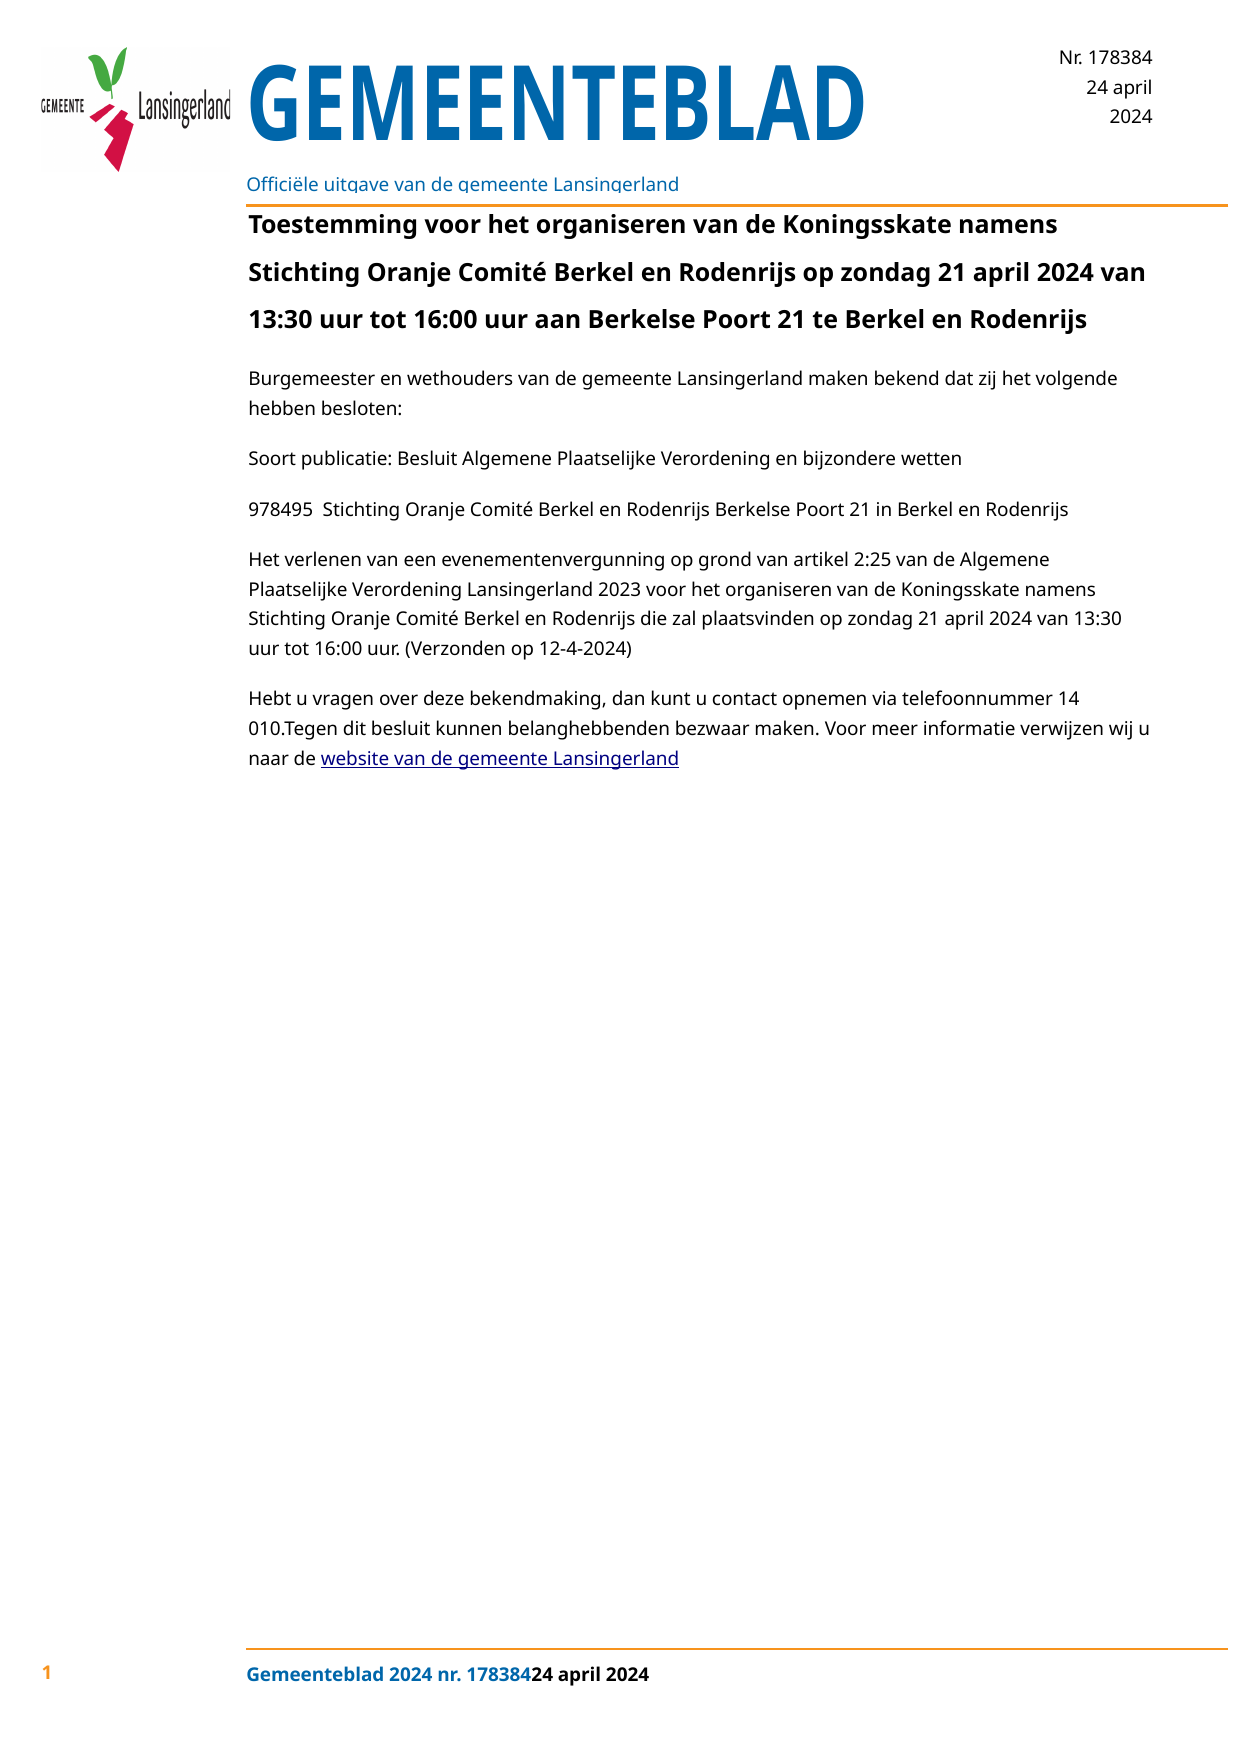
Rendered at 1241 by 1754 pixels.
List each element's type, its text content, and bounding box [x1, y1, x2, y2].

text Hebt u vragen over deze bekendmaking, dan kunt u contact opnemen via telefoonnummer 14 010.Tegen dit besluit kunnen belanghebbenden bezwaar maken. Voor meer informatie verwijzen wij u naar de website van de gemeente Lansingerland [248, 686, 1152, 770]
text Burgemeester en wethouders van de gemeente Lansingerland maken bekend dat zij het volgende hebben besloten: [248, 366, 1152, 421]
text Het verlenen van een evenementenvergunning op grond van artikel 2:25 van de Algemene Plaatselijke Verordening Lansingerland 2023 voor het organiseren van de Koningsskate namens Stichting Oranje Comité Berkel en Rodenrijs die zal plaatsvinden op zondag 21 april 2024 van 13:30 uur tot 16:00 uur. (Verzonden op 12-4-2024) [248, 546, 1152, 661]
text Toestemming voor het organiseren van de Koningsskate namens Stichting Oranje Comité Berkel en Rodenrijs op zondag 21 april 2024 van 13:30 uur tot 16:00 uur aan Berkelse Poort 21 te Berkel en Rodenrijs [248, 207, 1152, 336]
text 978495 Stichting Oranje Comité Berkel en Rodenrijs Berkelse Poort 21 in Berkel en Rodenrijs [248, 496, 1152, 522]
text Soort publicatie: Besluit Algemene Plaatselijke Verordening en bijzondere wetten [248, 446, 1152, 471]
picture [41, 47, 231, 172]
